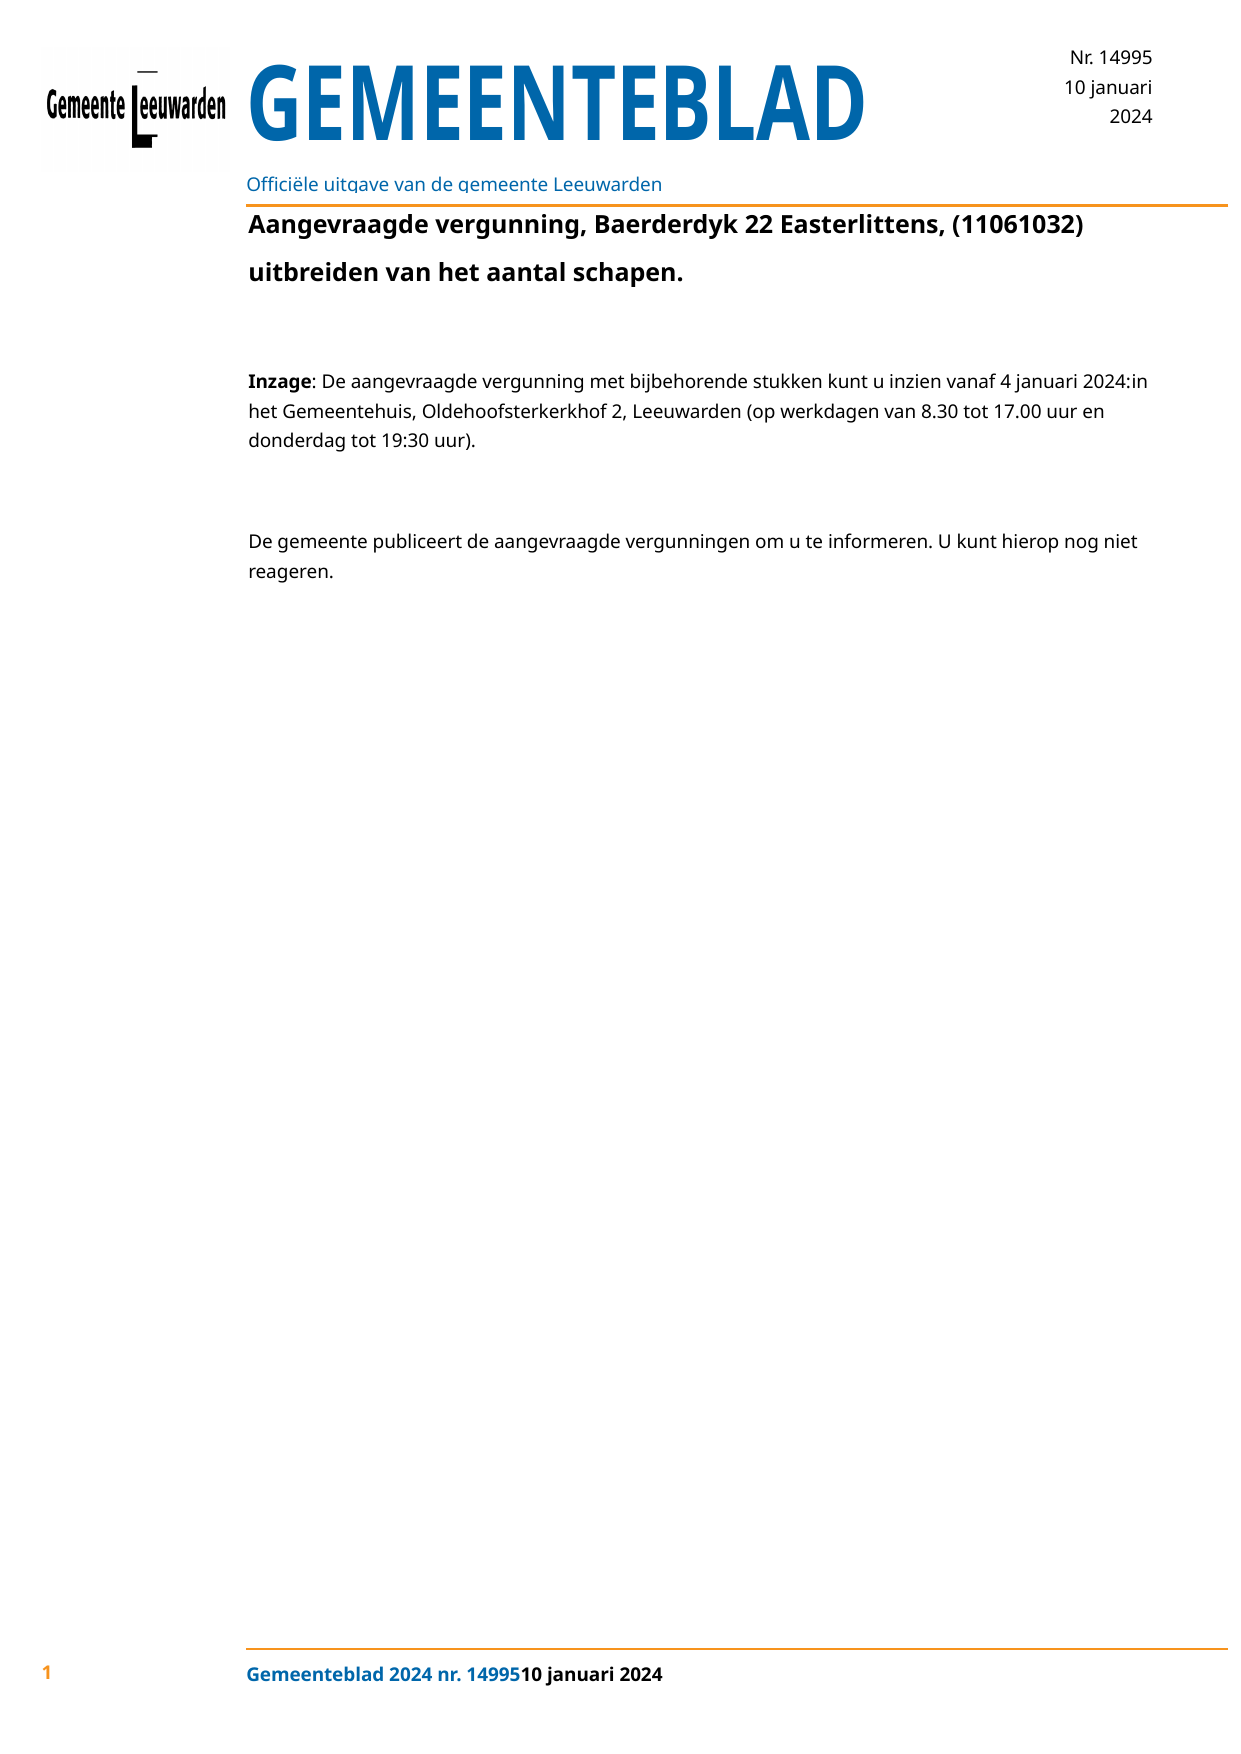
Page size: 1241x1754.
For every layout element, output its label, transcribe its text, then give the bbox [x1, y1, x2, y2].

text Aangevraagde vergunning, Baerderdyk 22 Easterlittens, (11061032) uitbreiden van het aantal schapen. [248, 207, 1152, 288]
picture [41, 47, 231, 172]
text De gemeente publiceert de aangevraagde vergunningen om u te informeren. U kunt hierop nog niet reageren. [248, 528, 1152, 584]
text Inzage: De aangevraagde vergunning met bijbehorende stukken kunt u inzien vanaf 4 januari 2024:in het Gemeentehuis, Oldehoofsterkerkhof 2, Leeuwarden (op werkdagen van 8.30 tot 17.00 uur en donderdag tot 19:30 uur). [248, 368, 1152, 453]
